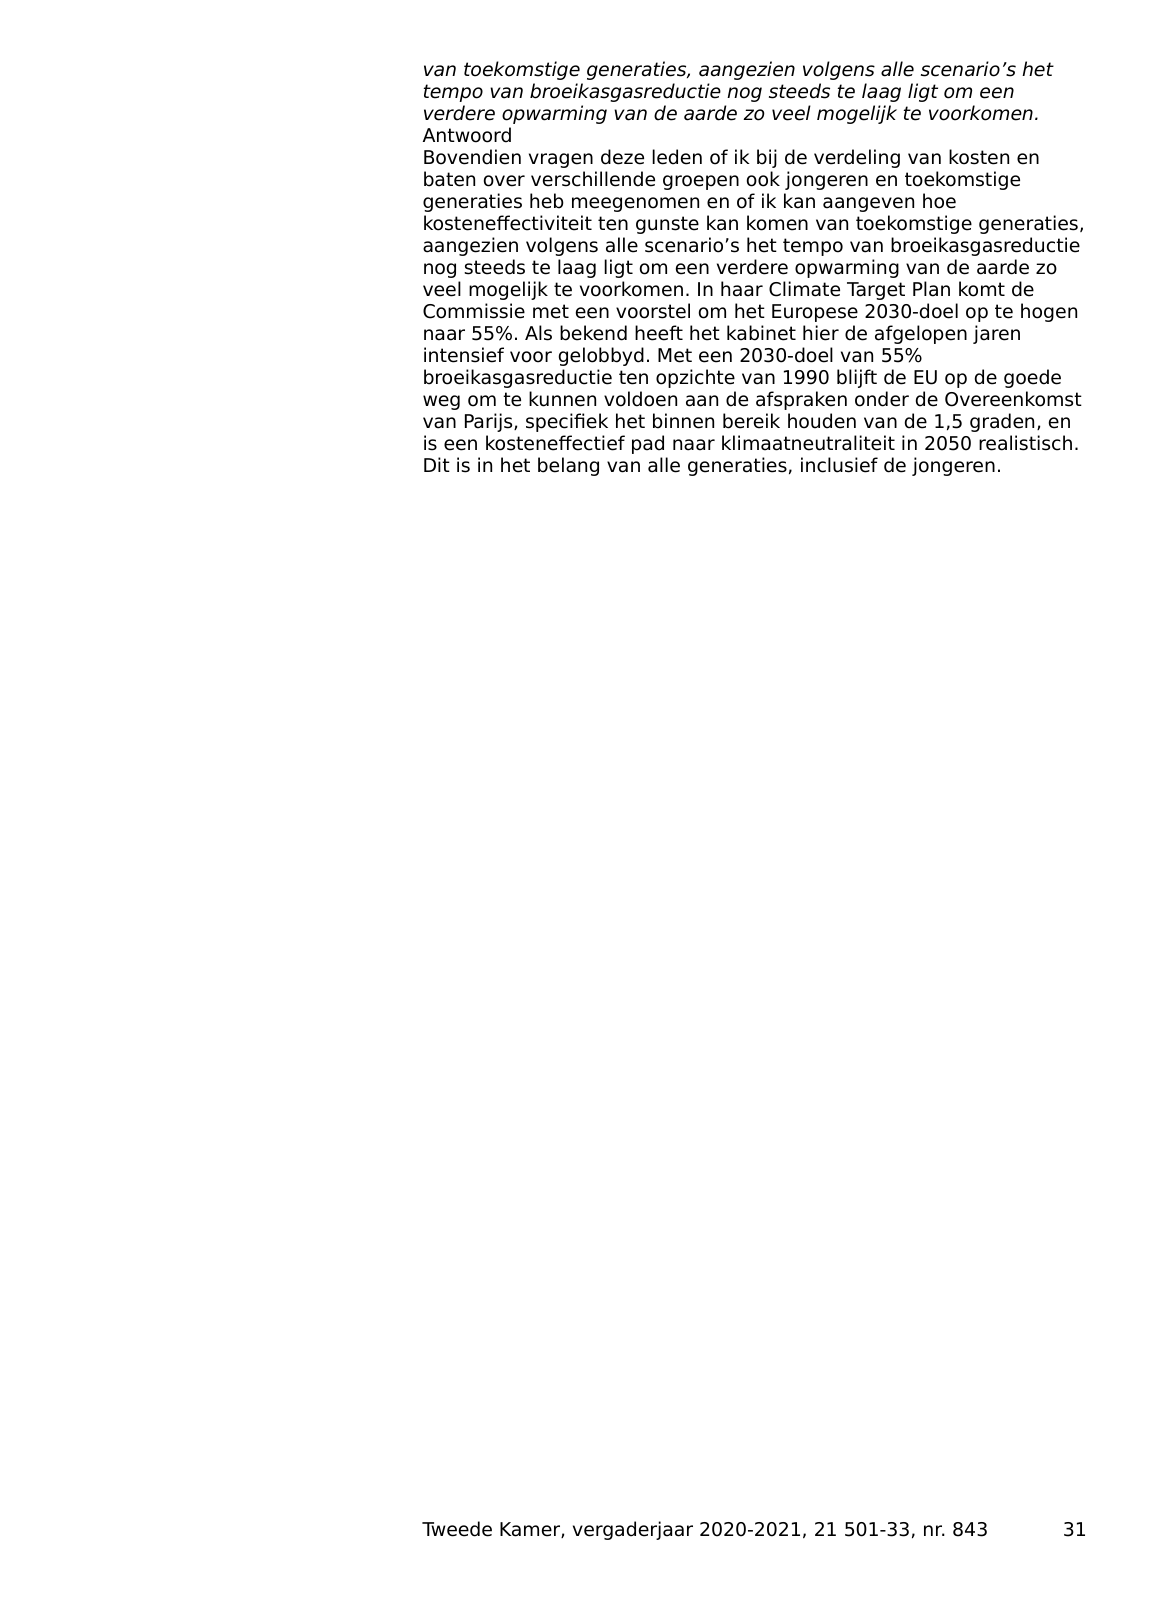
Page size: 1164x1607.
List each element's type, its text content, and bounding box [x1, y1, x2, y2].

text Bovendien vragen deze leden of ik bij de verdeling van kosten en baten over verschillende groepen ook jongeren en toekomstige generaties heb meegenomen en of ik kan aangeven hoe kosteneffectiviteit ten gunste kan komen van toekomstige generaties, aangezien volgens alle scenario’s het tempo van broeikasgasreductie nog steeds te laag ligt om een verdere opwarming van de aarde zo veel mogelijk te voorkomen. In haar Climate Target Plan komt de Commissie met een voorstel om het Europese 2030-doel op te hogen naar 55%. Als bekend heeft het kabinet hier de afgelopen jaren intensief voor gelobbyd. Met een 2030-doel van 55% broeikasgasreductie ten opzichte van 1990 blijft de EU op de goede weg om te kunnen voldoen aan de afspraken onder de Overeenkomst van Parijs, specifiek het binnen bereik houden van de 1,5 graden, en is een kosteneffectief pad naar klimaatneutraliteit in 2050 realistisch. Dit is in het belang van alle generaties, inclusief de jongeren. [422, 147, 1087, 477]
text van toekomstige generaties, aangezien volgens alle scenario’s het tempo van broeikasgasreductie nog steeds te laag ligt om een verdere opwarming van de aarde zo veel mogelijk te voorkomen. [422, 59, 1087, 125]
text Antwoord [422, 125, 1087, 147]
